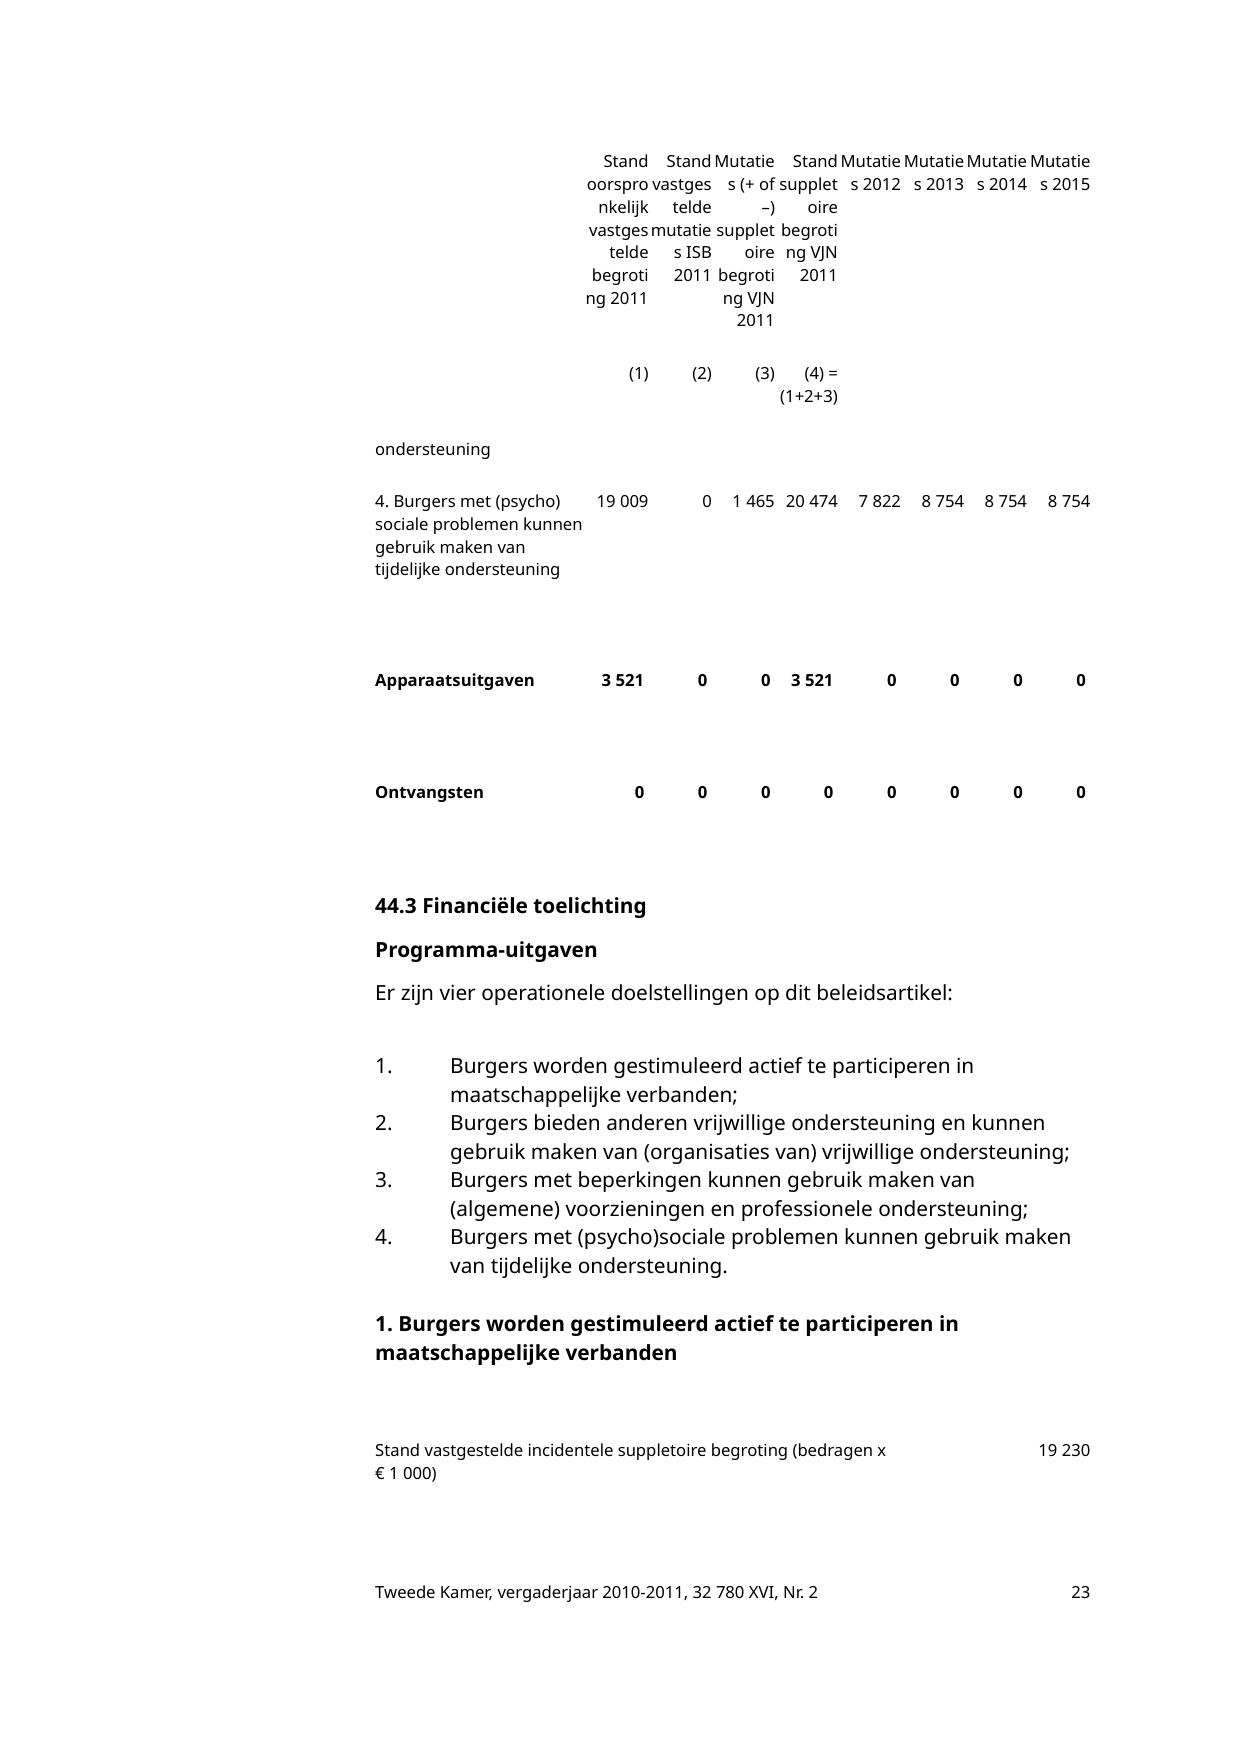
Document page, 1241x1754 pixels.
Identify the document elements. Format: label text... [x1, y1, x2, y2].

table_cell 0 [1027, 669, 1090, 722]
table_cell [901, 362, 964, 437]
table_cell 8 754 [964, 490, 1027, 611]
table_cell Ontvangsten [375, 780, 585, 833]
table_cell (3) [711, 362, 774, 437]
table_cell [964, 437, 1027, 490]
text 44.3 Financiële toelichting [375, 891, 1090, 920]
table_header Mutaties 2014 [964, 150, 1027, 362]
table_cell 3 521 [775, 669, 838, 722]
table_cell (1) [585, 362, 648, 437]
table_cell [775, 611, 838, 669]
table_cell 0 [775, 780, 838, 833]
table_cell ondersteuning [375, 437, 585, 490]
table_cell [1027, 437, 1090, 490]
table_cell [901, 437, 964, 490]
table_cell 0 [648, 490, 711, 611]
table_cell [648, 437, 711, 490]
table_cell (4) = (1+2+3) [775, 362, 838, 437]
table_cell [648, 611, 711, 669]
table_cell [585, 437, 648, 490]
table_header Stand suppletoire begroting VJN 2011 [775, 150, 838, 362]
table_cell [711, 437, 774, 490]
table_cell [375, 611, 585, 669]
table_cell 0 [901, 669, 964, 722]
table_cell 0 [964, 669, 1027, 722]
table_cell 1 465 [711, 490, 774, 611]
table_cell 0 [901, 780, 964, 833]
table_cell 19 009 [585, 490, 648, 611]
table_cell [711, 611, 774, 669]
table_cell 8 754 [901, 490, 964, 611]
list Burgers bieden anderen vrijwillige ondersteuning en kunnen gebruik maken van (organisaties van) vrijwillige ondersteuning; [375, 1108, 1090, 1165]
table_cell 7 822 [838, 490, 901, 611]
table_cell [964, 722, 1027, 780]
table_cell [964, 362, 1027, 437]
text 1. Burgers worden gestimuleerd actief te participeren in maatschappelijke verbanden [375, 1309, 1090, 1366]
table_cell 20 474 [775, 490, 838, 611]
table_cell 0 [964, 780, 1027, 833]
list Burgers met beperkingen kunnen gebruik maken van (algemene) voorzieningen en professionele ondersteuning; [375, 1165, 1090, 1222]
list Burgers worden gestimuleerd actief te participeren in maatschappelijke verbanden; [375, 1052, 1090, 1108]
table_cell 4. Burgers met (psycho) sociale problemen kunnen gebruik maken van tijdelijke ondersteuning [375, 490, 585, 611]
table_cell Apparaatsuitgaven [375, 669, 585, 722]
table_cell [375, 722, 585, 780]
table_header Mutaties 2015 [1027, 150, 1090, 362]
table_cell [838, 722, 901, 780]
table_header 19 230 [947, 1439, 1090, 1514]
table_header Stand oorspronkelijk vastgestelde begroting 2011 [585, 150, 648, 362]
table_header [375, 150, 585, 362]
table_cell [1027, 362, 1090, 437]
table_cell [375, 362, 585, 437]
table_header Stand vastgestelde mutaties ISB 2011 [648, 150, 711, 362]
table_cell [838, 362, 901, 437]
text Er zijn vier operationele doelstellingen op dit beleidsartikel: [375, 978, 1090, 1007]
table_cell [1027, 722, 1090, 780]
table_cell [1027, 611, 1090, 669]
table_cell 3 521 [585, 669, 648, 722]
table_cell [964, 611, 1027, 669]
table_cell [648, 722, 711, 780]
table_cell 0 [838, 669, 901, 722]
table_cell [711, 722, 774, 780]
table_cell 0 [838, 780, 901, 833]
table_cell 0 [1027, 780, 1090, 833]
list Burgers met (psycho)sociale problemen kunnen gebruik maken van tijdelijke ondersteuning. [375, 1222, 1090, 1279]
table_cell [775, 437, 838, 490]
table_cell 0 [711, 780, 774, 833]
table_cell 0 [648, 669, 711, 722]
table_cell [838, 437, 901, 490]
table_header Mutaties 2013 [901, 150, 964, 362]
table_cell [775, 722, 838, 780]
table_cell [901, 611, 964, 669]
table_header Stand vastgestelde incidentele suppletoire begroting (bedragen x € 1 000) [375, 1439, 947, 1514]
table_header Mutaties (+ of –) suppletoire begroting VJN 2011 [711, 150, 774, 362]
table_cell 8 754 [1027, 490, 1090, 611]
table_cell [585, 611, 648, 669]
table_cell 0 [711, 669, 774, 722]
text Programma-uitgaven [375, 935, 1090, 963]
table_cell (2) [648, 362, 711, 437]
table_cell [585, 722, 648, 780]
table_cell [901, 722, 964, 780]
table_cell 0 [585, 780, 648, 833]
table_cell 0 [648, 780, 711, 833]
table_cell [838, 611, 901, 669]
table_header Mutaties 2012 [838, 150, 901, 362]
